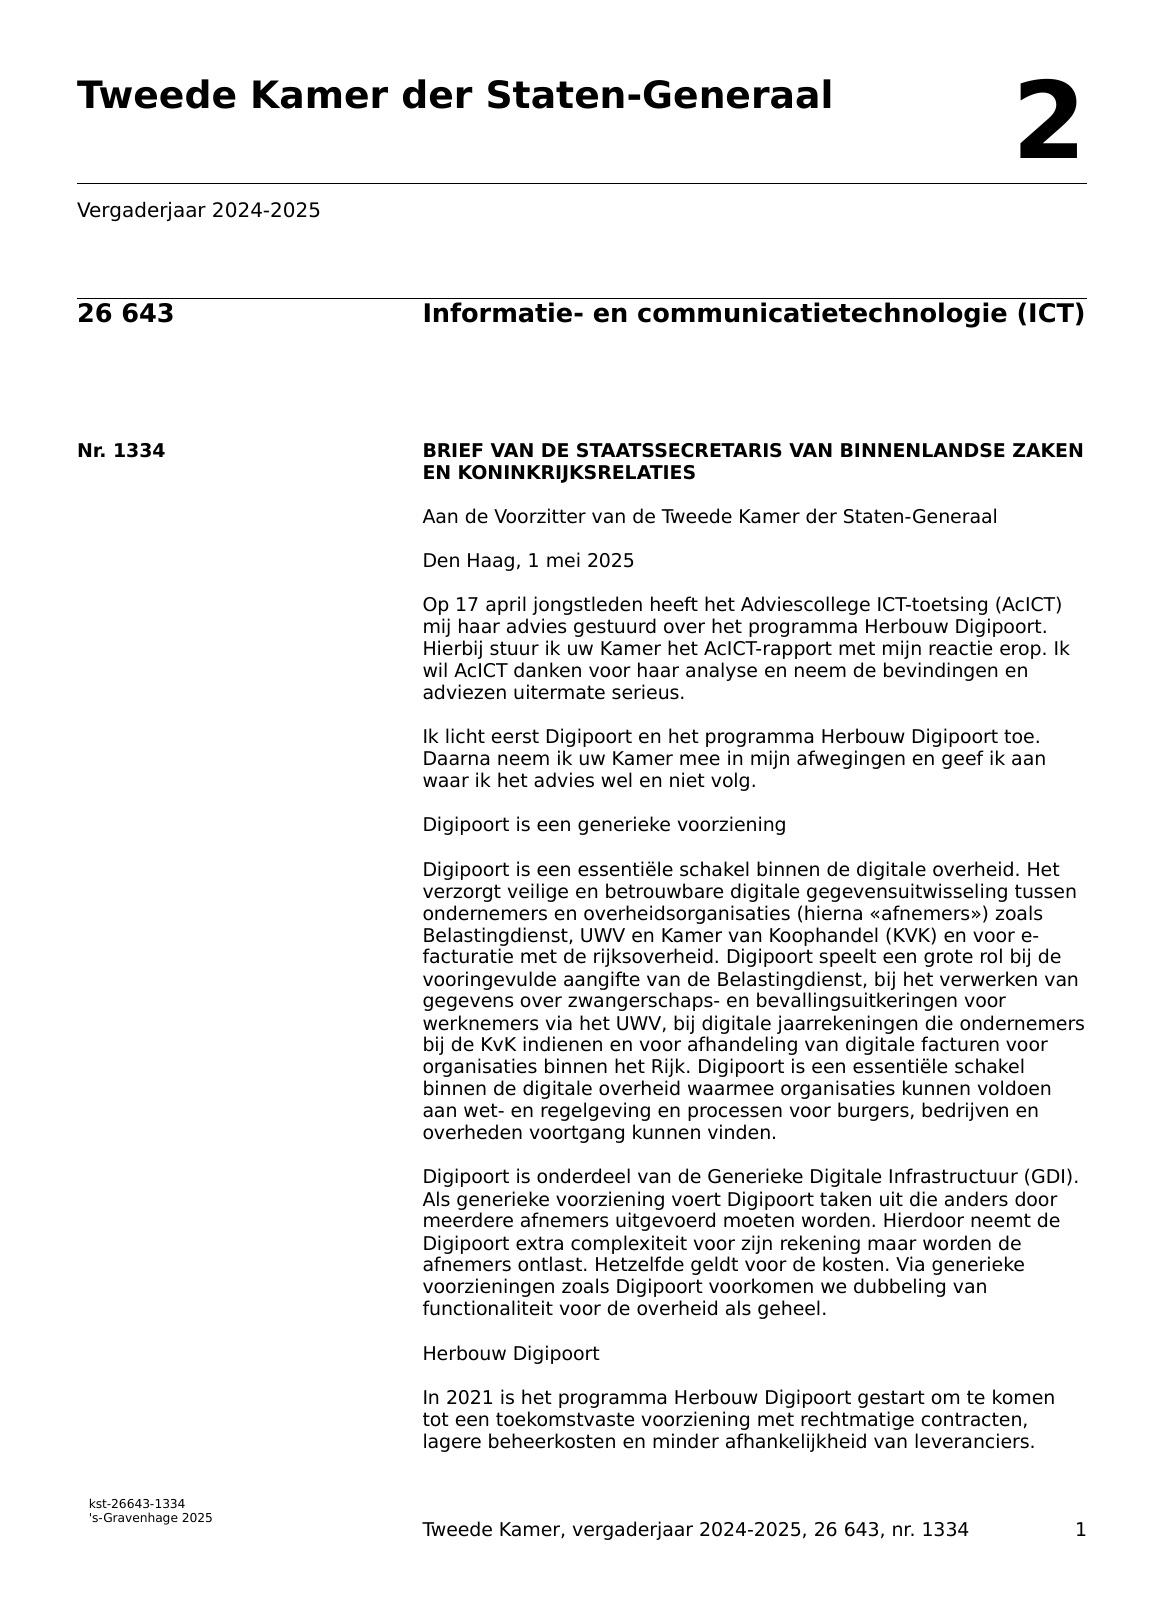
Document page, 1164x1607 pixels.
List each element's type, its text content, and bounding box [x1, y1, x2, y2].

text In 2021 is het programma Herbouw Digipoort gestart om te komen tot een toekomstvaste voorziening met rechtmatige contracten, lagere beheerkosten en minder afhankelijkheid van leveranciers. [422, 1387, 1087, 1453]
text Aan de Voorzitter van de Tweede Kamer der Staten-Generaal [422, 506, 1087, 528]
text Den Haag, 1 mei 2025 [422, 550, 1087, 572]
text Op 17 april jongstleden heeft het Adviescollege ICT-toetsing (AcICT) mij haar advies gestuurd over het programma Herbouw Digipoort. Hierbij stuur ik uw Kamer het AcICT-rapport met mijn reactie erop. Ik wil AcICT danken voor haar analyse en neem de bevindingen en adviezen uitermate serieus. [422, 594, 1087, 704]
text Digipoort is een essentiële schakel binnen de digitale overheid. Het verzorgt veilige en betrouwbare digitale gegevensuitwisseling tussen ondernemers en overheidsorganisaties (hierna «afnemers») zoals Belastingdienst, UWV en Kamer van Koophandel (KVK) en voor e-facturatie met de rijksoverheid. Digipoort speelt een grote rol bij de vooringevulde aangifte van de Belastingdienst, bij het verwerken van gegevens over zwangerschaps- en bevallingsuitkeringen voor werknemers via het UWV, bij digitale jaarrekeningen die ondernemers bij de KvK indienen en voor afhandeling van digitale facturen voor organisaties binnen het Rijk. Digipoort is een essentiële schakel binnen de digitale overheid waarmee organisaties kunnen voldoen aan wet- en regelgeving en processen voor burgers, bedrijven en overheden voortgang kunnen vinden. [422, 858, 1087, 1144]
table_cell Vergaderjaar 2024-2025 [77, 184, 1087, 298]
subtitle Digipoort is een generieke voorziening [422, 814, 1087, 836]
table_header 2 [886, 59, 1087, 183]
subtitle Nr. 1334 BRIEF VAN DE STAATSSECRETARIS VAN BINNENLANDSE ZAKEN EN KONINKRIJKSRELATIES [77, 440, 1087, 484]
table_header Tweede Kamer der Staten-Generaal [77, 59, 886, 183]
subtitle 26 643 Informatie- en communicatietechnologie (ICT) [77, 299, 1087, 329]
text Digipoort is onderdeel van de Generieke Digitale Infrastructuur (GDI). Als generieke voorziening voert Digipoort taken uit die anders door meerdere afnemers uitgevoerd moeten worden. Hierdoor neemt de Digipoort extra complexiteit voor zijn rekening maar worden de afnemers ontlast. Hetzelfde geldt voor de kosten. Via generieke voorzieningen zoals Digipoort voorkomen we dubbeling van functionaliteit voor de overheid als geheel. [422, 1166, 1087, 1320]
subtitle Herbouw Digipoort [422, 1342, 1087, 1364]
text 's-Gravenhage 2025 [88, 1511, 323, 1525]
text Ik licht eerst Digipoort en het programma Herbouw Digipoort toe. Daarna neem ik uw Kamer mee in mijn afwegingen en geef ik aan waar ik het advies wel en niet volg. [422, 726, 1087, 792]
text kst-26643-1334 [88, 1497, 323, 1511]
